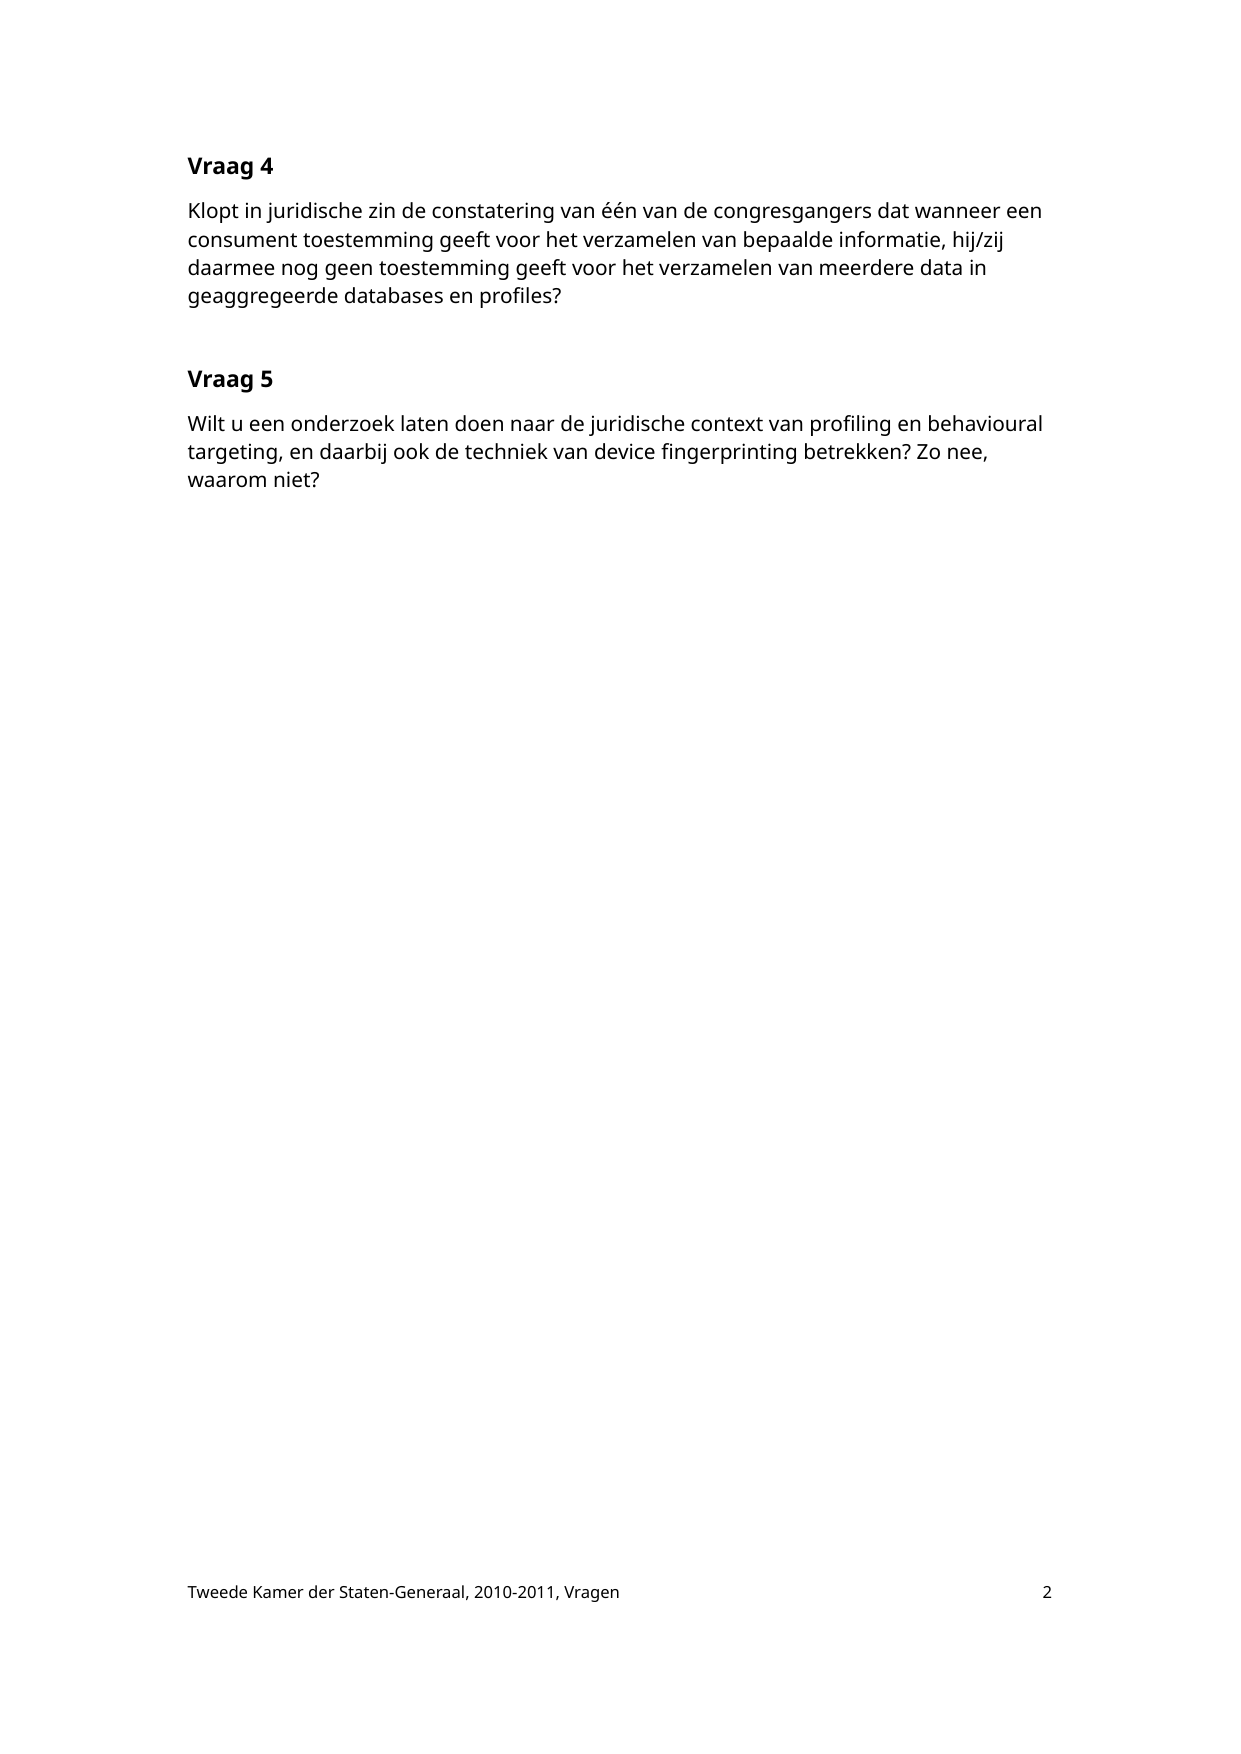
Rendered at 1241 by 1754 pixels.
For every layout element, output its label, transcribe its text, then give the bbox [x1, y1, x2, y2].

text Wilt u een onderzoek laten doen naar de juridische context van profiling en behavioural targeting, en daarbij ook de techniek van device fingerprinting betrekken? Zo nee, waarom niet? [187, 409, 1053, 494]
text Klopt in juridische zin de constatering van één van de congresgangers dat wanneer een consument toestemming geeft voor het verzamelen van bepaalde informatie, hij/zij daarmee nog geen toestemming geeft voor het verzamelen van meerdere data in geaggregeerde databases en profiles? [187, 196, 1053, 310]
subtitle Vraag 4 [187, 150, 1053, 181]
subtitle Vraag 5 [187, 362, 1053, 394]
